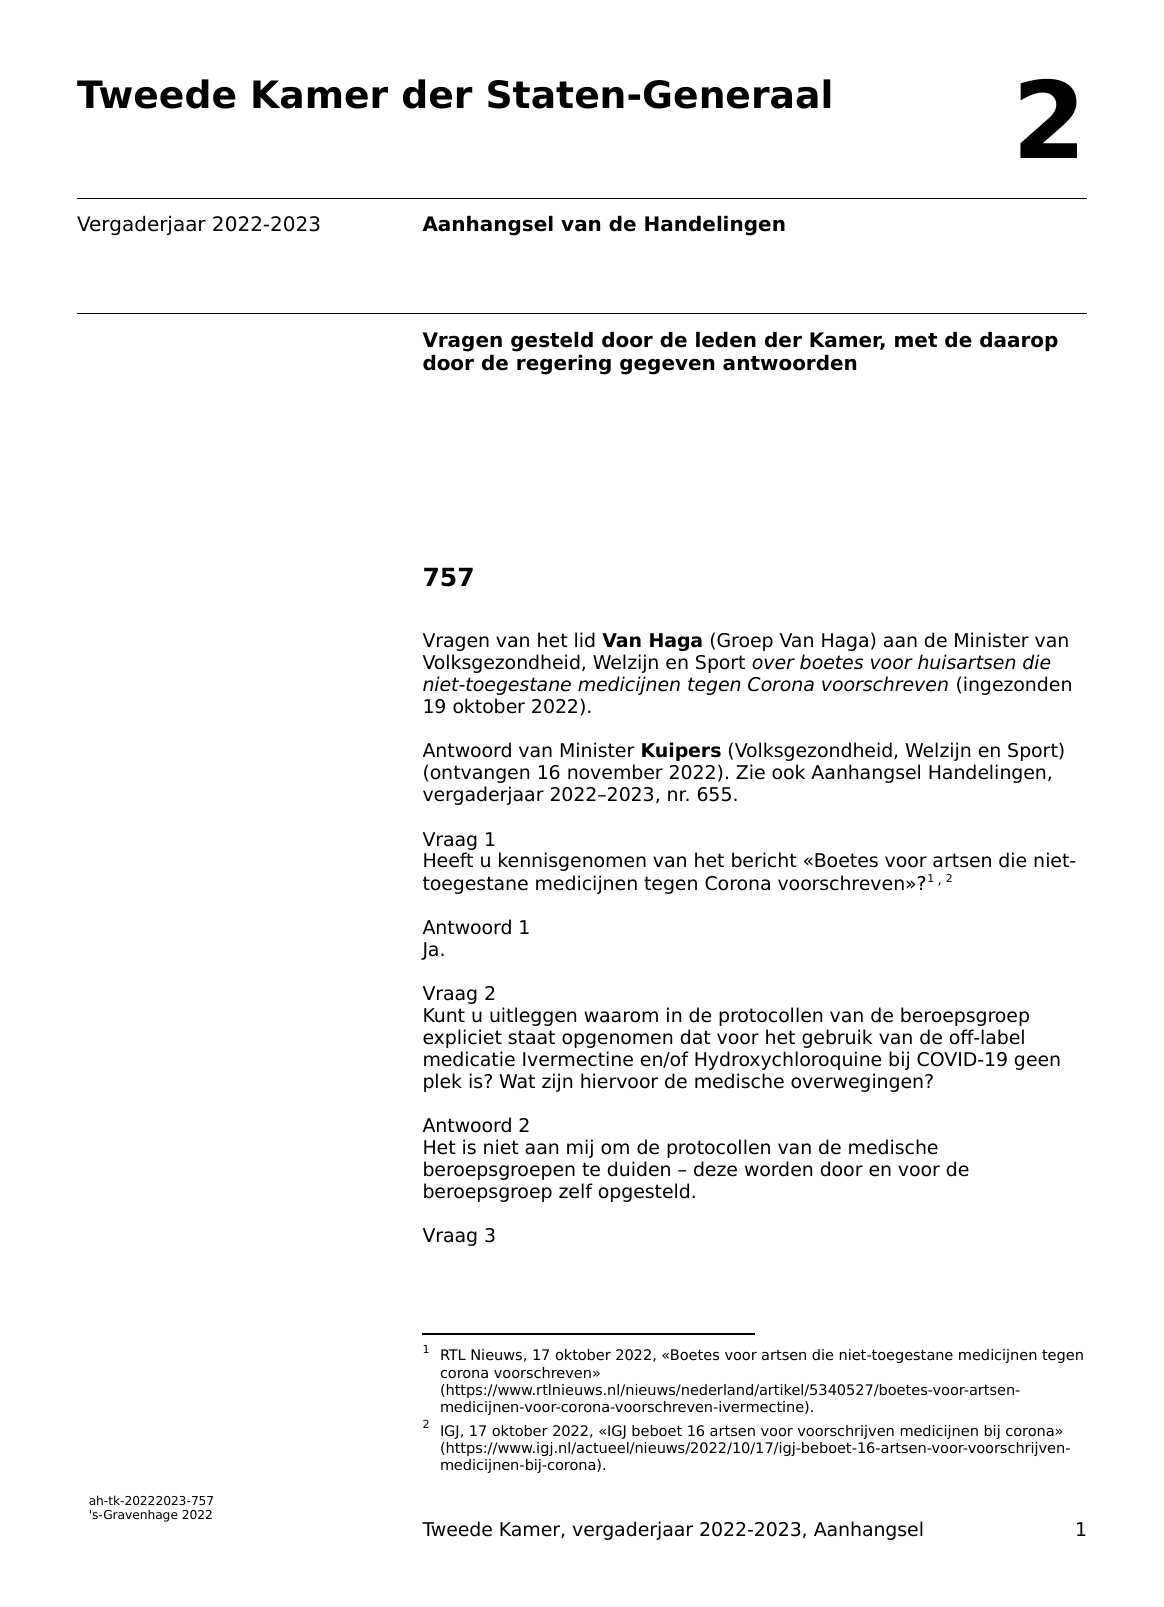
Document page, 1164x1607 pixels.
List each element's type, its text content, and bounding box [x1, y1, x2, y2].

text 's-Gravenhage 2022 [88, 1508, 323, 1522]
table_cell [77, 314, 422, 375]
text Antwoord 1 [422, 917, 1087, 938]
text IGJ, 17 oktober 2022, «IGJ beboet 16 artsen voor voorschrijven medicijnen bij corona» (https://www.igj.nl/actueel/nieuws/2022/10/17/igj-beboet-16-artsen-voor-voorschrijven-medicijnen-bij-corona). [422, 1418, 1087, 1474]
text Ja. [422, 938, 1087, 961]
table_header 2 [886, 59, 1087, 198]
text Vraag 2 [422, 983, 1087, 1005]
table_header Tweede Kamer der Staten-Generaal [77, 59, 886, 198]
text ah-tk-20222023-757 [88, 1494, 323, 1508]
text Antwoord 2 [422, 1115, 1087, 1137]
table_cell Vergaderjaar 2022-2023 [77, 199, 422, 313]
text RTL Nieuws, 17 oktober 2022, «Boetes voor artsen die niet-toegestane medicijnen tegen corona voorschreven» (https://www.rtlnieuws.nl/nieuws/nederland/artikel/5340527/boetes-voor-artsen-medicijnen-voor-corona-voorschreven-ivermectine). [422, 1343, 1087, 1416]
table_cell Vragen gesteld door de leden der Kamer, met de daarop door de regering gegeven antwoorden [422, 314, 1087, 375]
text Vraag 1 [422, 828, 1087, 850]
text Het is niet aan mij om de protocollen van de medische beroepsgroepen te duiden – deze worden door en voor de beroepsgroep zelf opgesteld. [422, 1137, 1087, 1203]
table_cell Aanhangsel van de Handelingen [422, 199, 1087, 313]
text Heeft u kennisgenomen van het bericht «Boetes voor artsen die niet-toegestane medicijnen tegen Corona voorschreven»?, [422, 850, 1087, 894]
text Vraag 3 [422, 1225, 1087, 1247]
text Antwoord van Minister Kuipers (Volksgezondheid, Welzijn en Sport) (ontvangen 16 november 2022). Zie ook Aanhangsel Handelingen, vergaderjaar 2022–2023, nr. 655. [422, 740, 1087, 806]
text Vragen van het lid Van Haga (Groep Van Haga) aan de Minister van Volksgezondheid, Welzijn en Sport over boetes voor huisartsen die niet-toegestane medicijnen tegen Corona voorschreven (ingezonden 19 oktober 2022). [422, 630, 1087, 718]
text Kunt u uitleggen waarom in de protocollen van de beroepsgroep expliciet staat opgenomen dat voor het gebruik van de off-label medicatie Ivermectine en/of Hydroxychloroquine bij COVID-19 geen plek is? Wat zijn hiervoor de medische overwegingen? [422, 1005, 1087, 1093]
text 757 [422, 563, 1087, 592]
